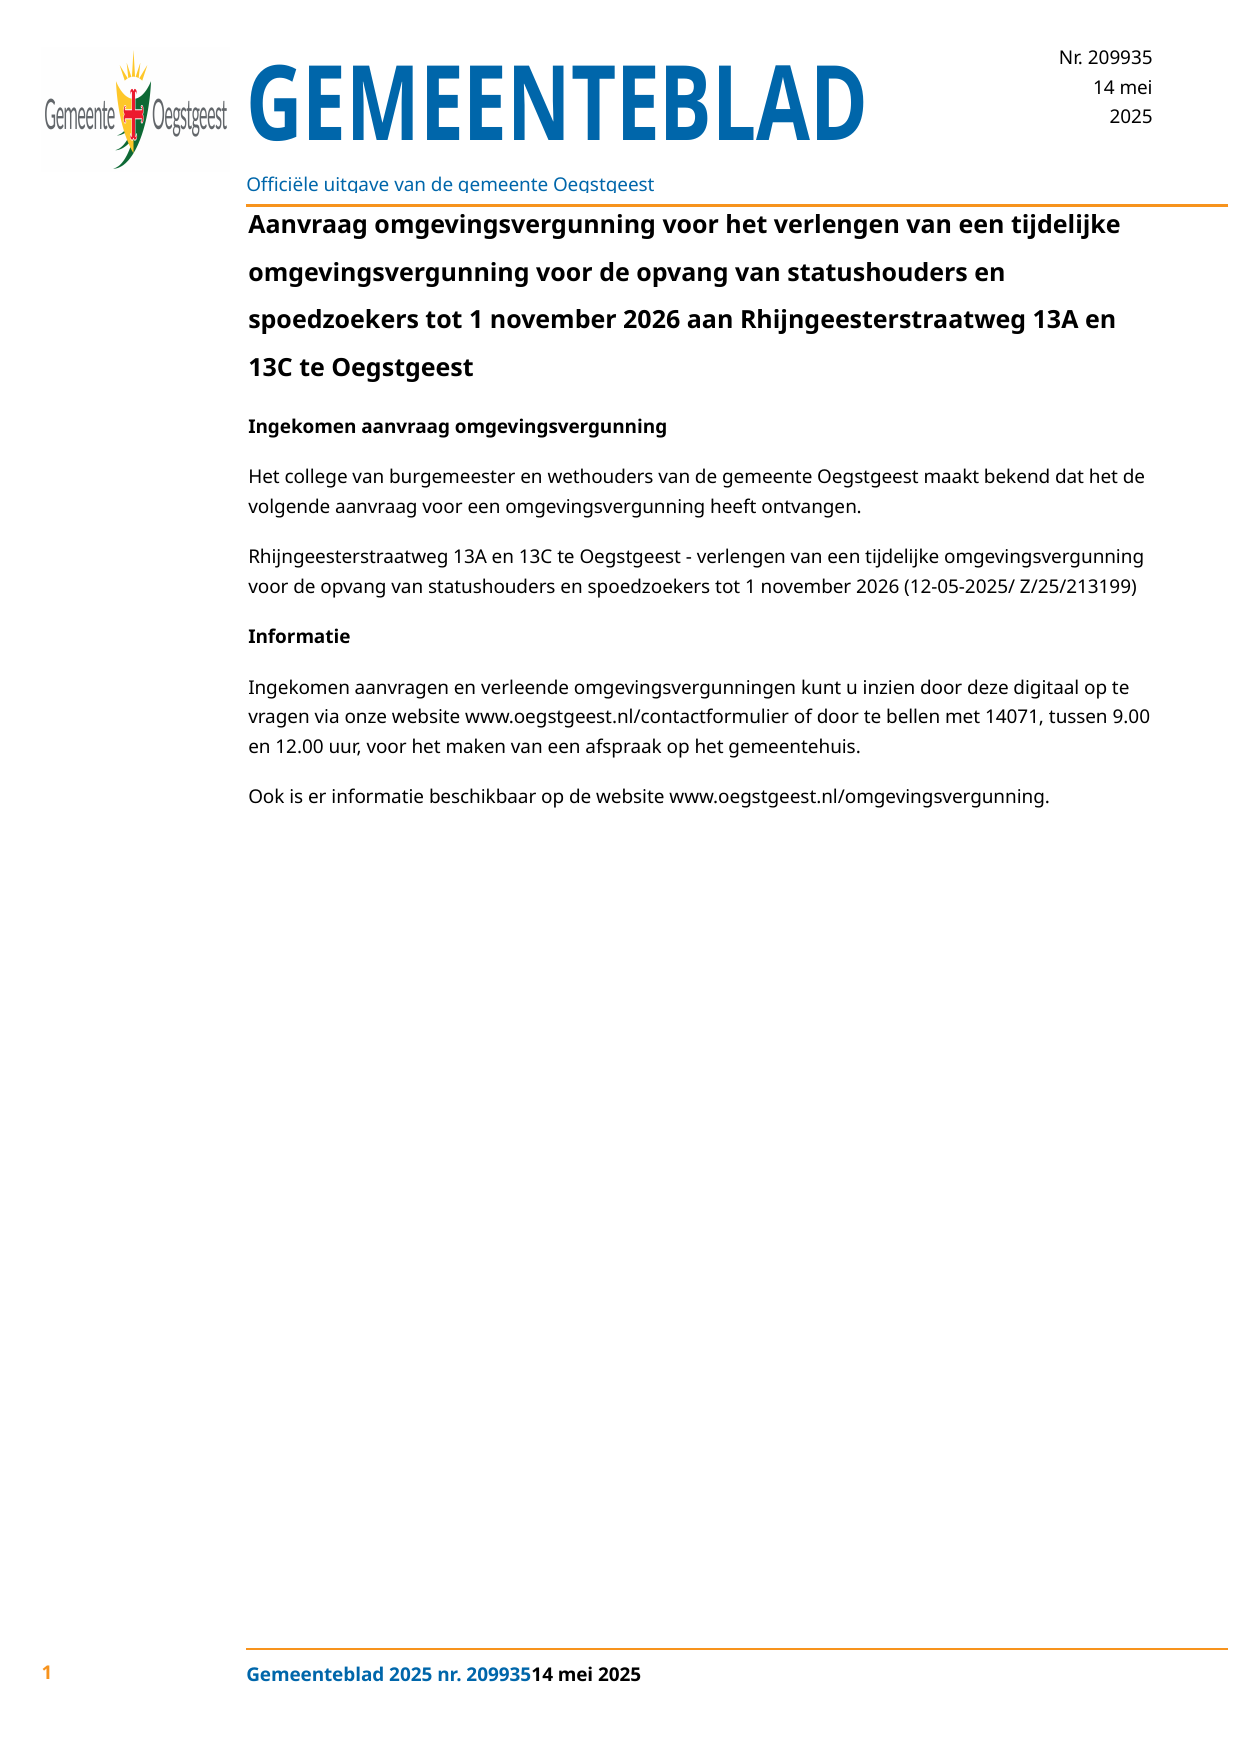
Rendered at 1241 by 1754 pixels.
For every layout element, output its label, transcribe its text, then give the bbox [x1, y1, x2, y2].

text Informatie [248, 623, 1152, 649]
text Aanvraag omgevingsvergunning voor het verlengen van een tijdelijke omgevingsvergunning voor de opvang van statushouders en spoedzoekers tot 1 november 2026 aan Rhijngeesterstraatweg 13A en 13C te Oegstgeest [248, 207, 1152, 384]
text Ook is er informatie beschikbaar op de website www.oegstgeest.nl/omgevingsvergunning. [248, 783, 1152, 809]
text Rhijngeesterstraatweg 13A en 13C te Oegstgeest - verlengen van een tijdelijke omgevingsvergunning voor de opvang van statushouders en spoedzoekers tot 1 november 2026 (12-05-2025/ Z/25/213199) [248, 543, 1152, 599]
text Ingekomen aanvragen en verleende omgevingsvergunningen kunt u inzien door deze digitaal op te vragen via onze website www.oegstgeest.nl/contactformulier of door te bellen met 14071, tussen 9.00 en 12.00 uur, voor het maken van een afspraak op het gemeentehuis. [248, 674, 1152, 759]
picture [41, 47, 231, 172]
text Het college van burgemeester en wethouders van de gemeente Oegstgeest maakt bekend dat het de volgende aanvraag voor een omgevingsvergunning heeft ontvangen. [248, 463, 1152, 519]
text Ingekomen aanvraag omgevingsvergunning [248, 413, 1152, 439]
